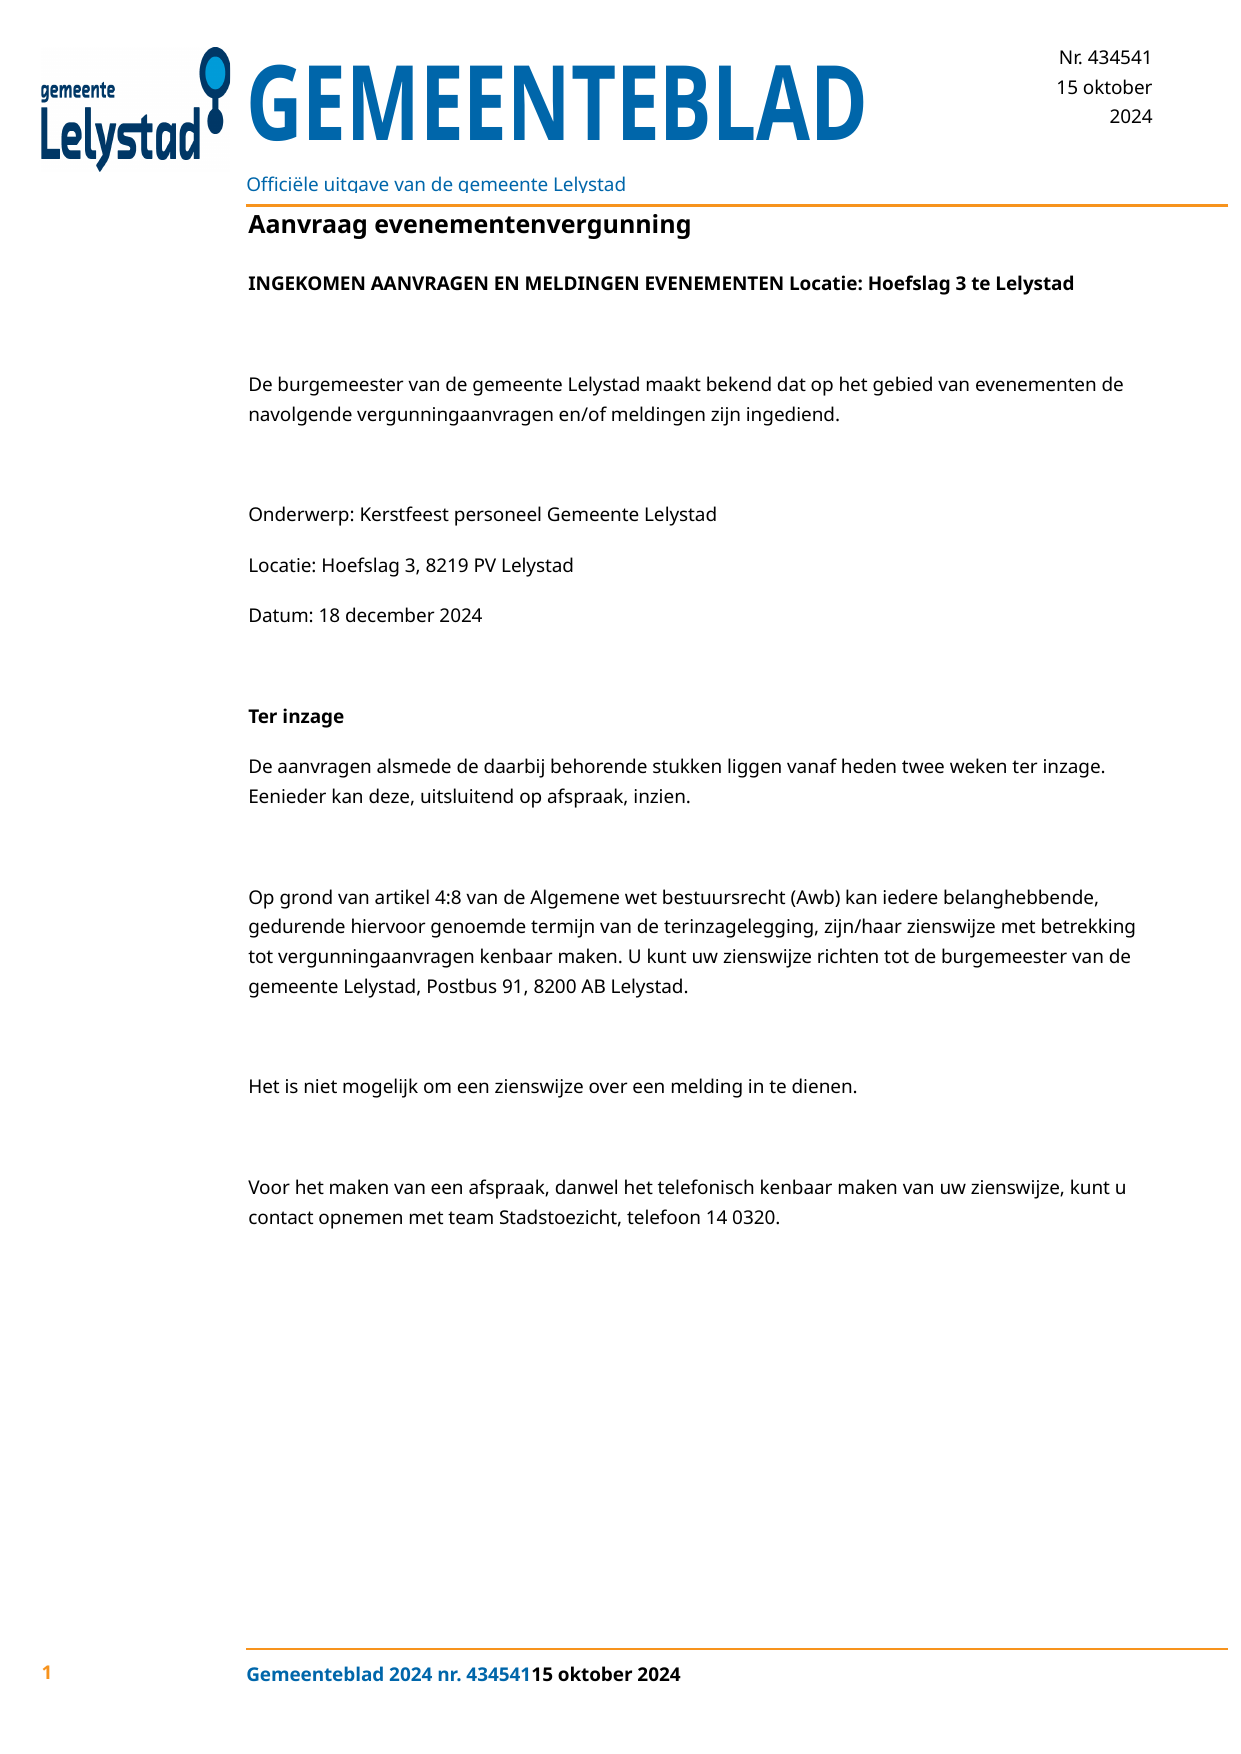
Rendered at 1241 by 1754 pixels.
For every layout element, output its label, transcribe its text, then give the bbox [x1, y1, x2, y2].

text Voor het maken van een afspraak, danwel het telefonisch kenbaar maken van uw zienswijze, kunt u contact opnemen met team Stadstoezicht, telefoon 14 0320. [248, 1174, 1152, 1230]
text Het is niet mogelijk om een zienswijze over een melding in te dienen. [248, 1074, 1152, 1099]
text De aanvragen alsmede de daarbij behorende stukken liggen vanaf heden twee weken ter inzage. Eenieder kan deze, uitsluitend op afspraak, inzien. [248, 754, 1152, 809]
text Ter inzage [248, 703, 1152, 729]
text Locatie: Hoefslag 3, 8219 PV Lelystad [248, 552, 1152, 578]
text INGEKOMEN AANVRAGEN EN MELDINGEN EVENEMENTEN Locatie: Hoefslag 3 te Lelystad [248, 270, 1152, 296]
text Onderwerp: Kerstfeest personeel Gemeente Lelystad [248, 502, 1152, 527]
text Aanvraag evenementenvergunning [248, 207, 1152, 241]
text Op grond van artikel 4:8 van de Algemene wet bestuursrecht (Awb) kan iedere belanghebbende, gedurende hiervoor genoemde termijn van de terinzagelegging, zijn/haar zienswijze met betrekking tot vergunningaanvragen kenbaar maken. U kunt uw zienswijze richten tot de burgemeester van de gemeente Lelystad, Postbus 91, 8200 AB Lelystad. [248, 884, 1152, 998]
picture [41, 47, 231, 172]
text De burgemeester van de gemeente Lelystad maakt bekend dat op het gebied van evenementen de navolgende vergunningaanvragen en/of meldingen zijn ingediend. [248, 371, 1152, 426]
text Datum: 18 december 2024 [248, 602, 1152, 628]
